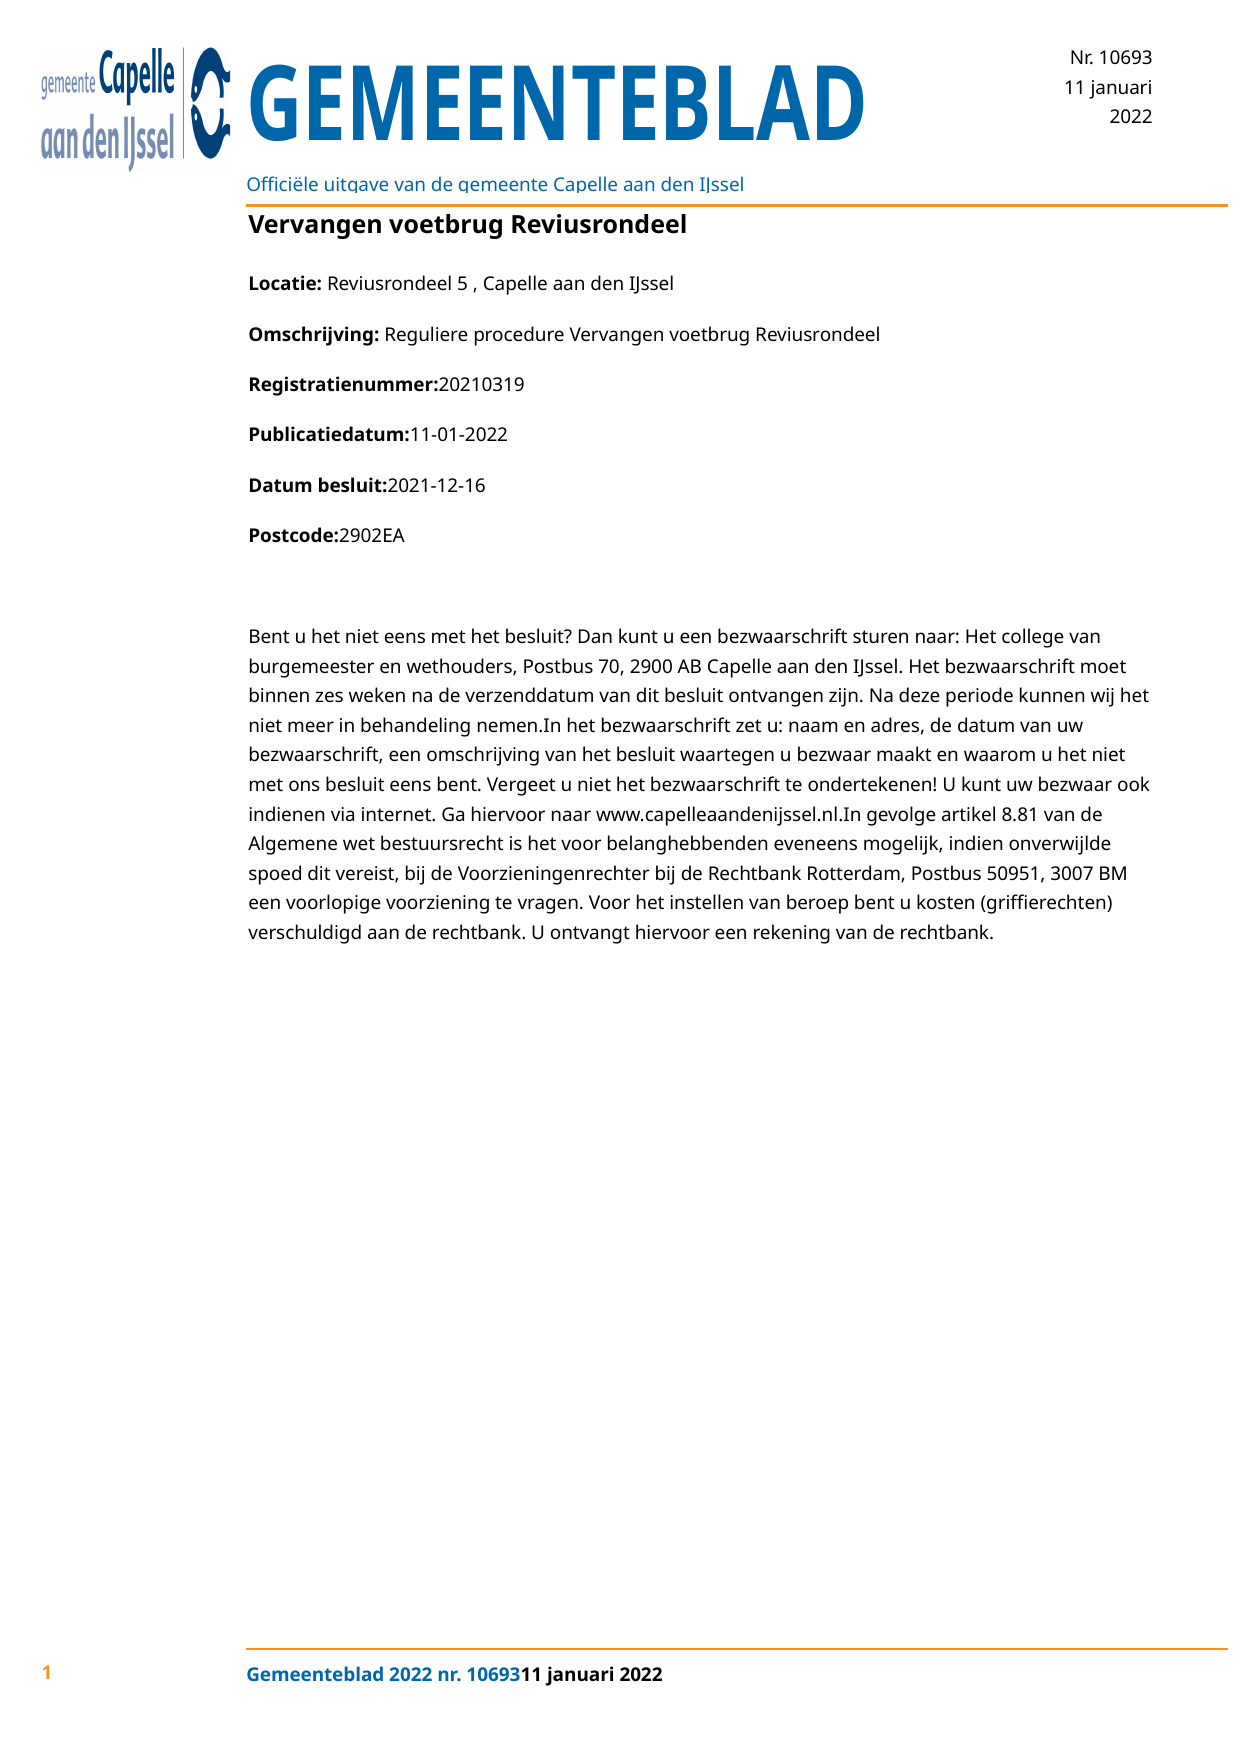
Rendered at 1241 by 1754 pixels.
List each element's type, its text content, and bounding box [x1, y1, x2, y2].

text Vervangen voetbrug Reviusrondeel [248, 207, 1152, 241]
text Registratienummer:20210319 [248, 371, 1152, 397]
picture [41, 47, 231, 172]
text Omschrijving: Reguliere procedure Vervangen voetbrug Reviusrondeel [248, 321, 1152, 346]
text Publicatiedatum:11-01-2022 [248, 422, 1152, 447]
text Datum besluit:2021-12-16 [248, 472, 1152, 498]
text Postcode:2902EA [248, 522, 1152, 548]
text Locatie: Reviusrondeel 5 , Capelle aan den IJssel [248, 270, 1152, 296]
text Bent u het niet eens met het besluit? Dan kunt u een bezwaarschrift sturen naar: Het college van burgemeester en wethouders, Postbus 70, 2900 AB Capelle aan den IJssel. Het bezwaarschrift moet binnen zes weken na de verzenddatum van dit besluit ontvangen zijn. Na deze periode kunnen wij het niet meer in behandeling nemen.In het bezwaarschrift zet u: naam en adres, de datum van uw bezwaarschrift, een omschrijving van het besluit waartegen u bezwaar maakt en waarom u het niet met ons besluit eens bent. Vergeet u niet het bezwaarschrift te ondertekenen! U kunt uw bezwaar ook indienen via internet. Ga hiervoor naar www.capelleaandenijssel.nl.In gevolge artikel 8.81 van de Algemene wet bestuursrecht is het voor belanghebbenden eveneens mogelijk, indien onverwijlde spoed dit vereist, bij de Voorzieningenrechter bij de Rechtbank Rotterdam, Postbus 50951, 3007 BM een voorlopige voorziening te vragen. Voor het instellen van beroep bent u kosten (griffierechten) verschuldigd aan de rechtbank. U ontvangt hiervoor een rekening van de rechtbank. [248, 623, 1152, 945]
